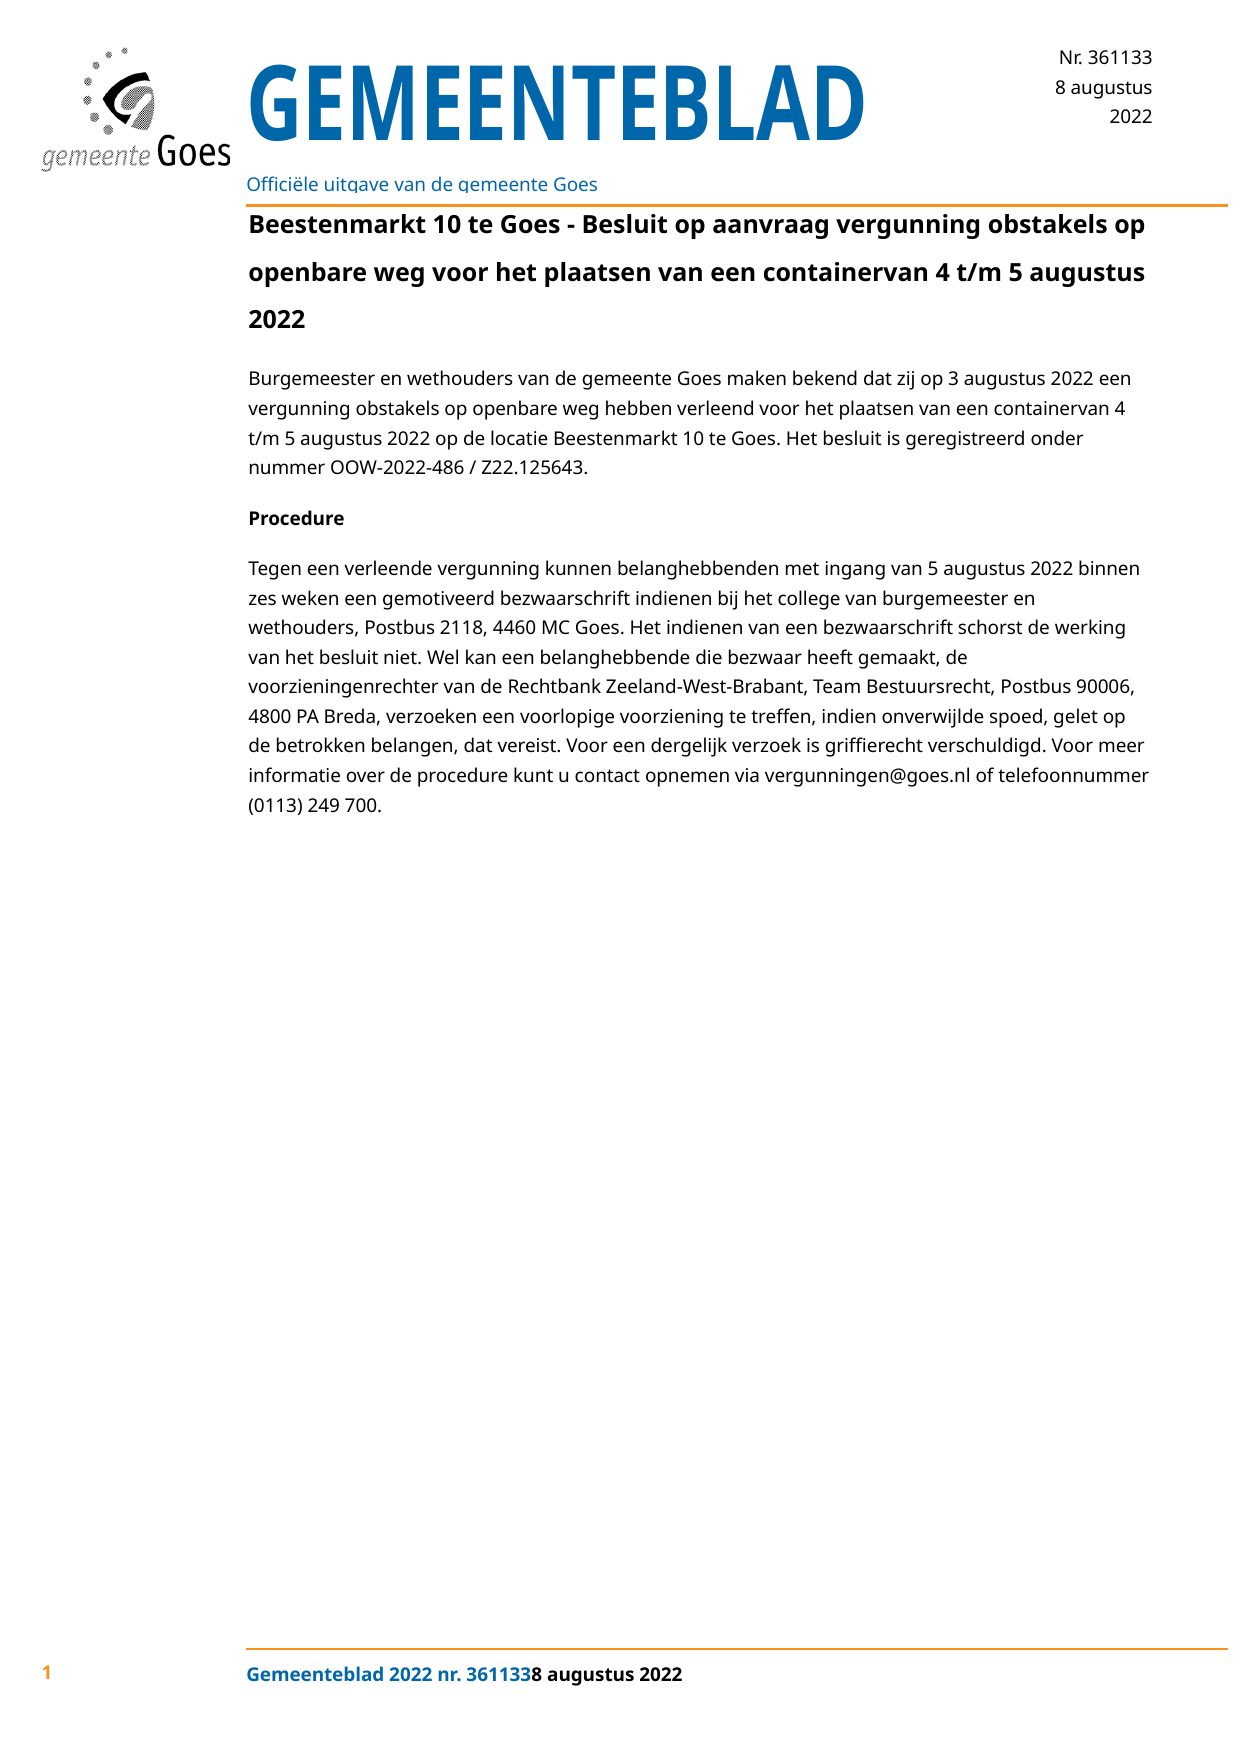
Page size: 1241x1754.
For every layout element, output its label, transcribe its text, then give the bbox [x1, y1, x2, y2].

picture [41, 47, 231, 172]
text Procedure [248, 505, 1152, 530]
text Burgemeester en wethouders van de gemeente Goes maken bekend dat zij op 3 augustus 2022 een vergunning obstakels op openbare weg hebben verleend voor het plaatsen van een containervan 4 t/m 5 augustus 2022 op de locatie Beestenmarkt 10 te Goes. Het besluit is geregistreerd onder nummer OOW-2022-486 / Z22.125643. [248, 366, 1152, 480]
text Tegen een verleende vergunning kunnen belanghebbenden met ingang van 5 augustus 2022 binnen zes weken een gemotiveerd bezwaarschrift indienen bij het college van burgemeester en wethouders, Postbus 2118, 4460 MC Goes. Het indienen van een bezwaarschrift schorst de werking van het besluit niet. Wel kan een belanghebbende die bezwaar heeft gemaakt, de voorzieningenrechter van de Rechtbank Zeeland-West-Brabant, Team Bestuursrecht, Postbus 90006, 4800 PA Breda, verzoeken een voorlopige voorziening te treffen, indien onverwijlde spoed, gelet op de betrokken belangen, dat vereist. Voor een dergelijk verzoek is griffierecht verschuldigd. Voor meer informatie over de procedure kunt u contact opnemen via vergunningen@goes.nl of telefoonnummer (0113) 249 700. [248, 555, 1152, 817]
text Beestenmarkt 10 te Goes - Besluit op aanvraag vergunning obstakels op openbare weg voor het plaatsen van een containervan 4 t/m 5 augustus 2022 [248, 207, 1152, 336]
